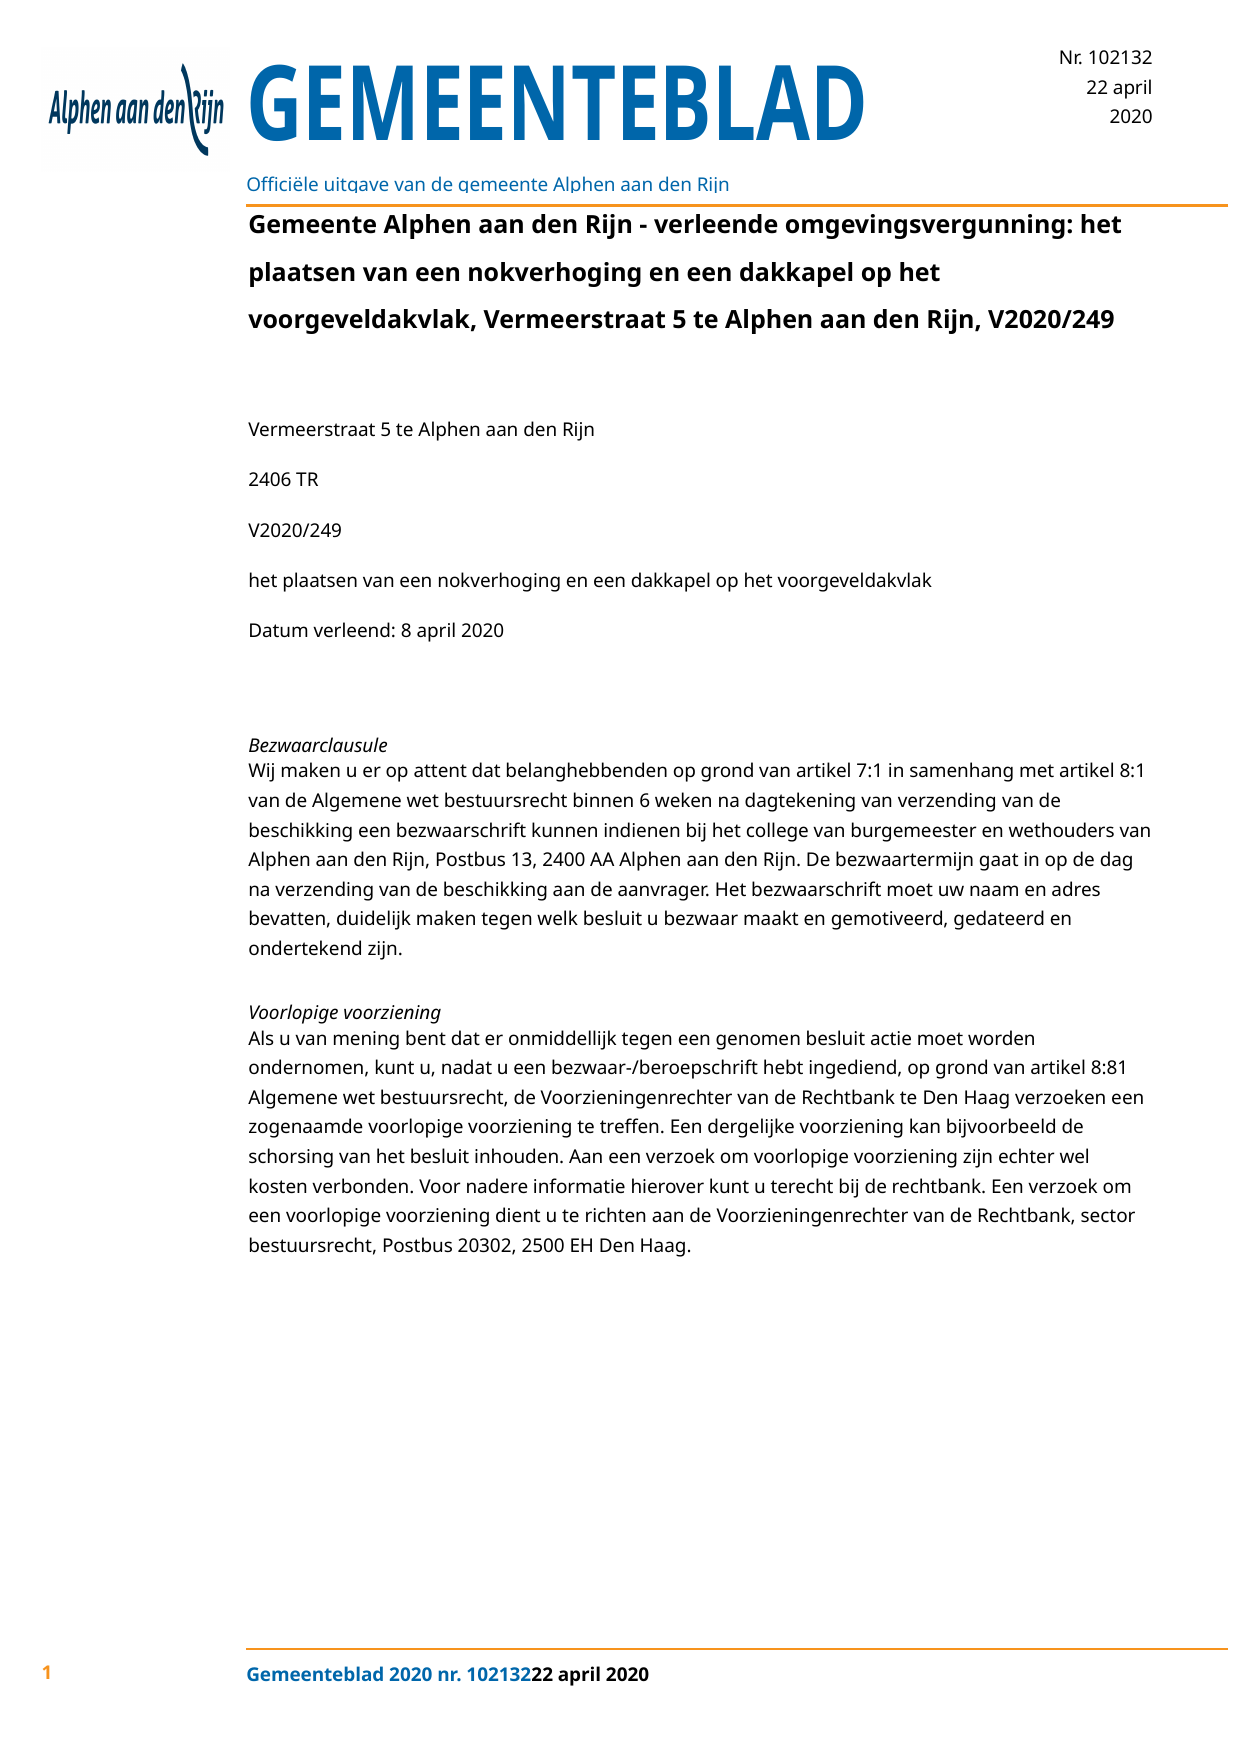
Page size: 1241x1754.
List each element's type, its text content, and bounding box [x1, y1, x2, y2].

text Voorlopige voorziening [248, 999, 1152, 1025]
picture [41, 47, 231, 172]
text Wij maken u er op attent dat belanghebbenden op grond van artikel 7:1 in samenhang met artikel 8:1 van de Algemene wet bestuursrecht binnen 6 weken na dagtekening van verzending van de beschikking een bezwaarschrift kunnen indienen bij het college van burgemeester en wethouders van Alphen aan den Rijn, Postbus 13, 2400 AA Alphen aan den Rijn. De bezwaartermijn gaat in op de dag na verzending van de beschikking aan de aanvrager. Het bezwaarschrift moet uw naam en adres bevatten, duidelijk maken tegen welk besluit u bezwaar maakt en gemotiveerd, gedateerd en ondertekend zijn. [248, 758, 1152, 961]
text Datum verleend: 8 april 2020 [248, 618, 1152, 643]
text Vermeerstraat 5 te Alphen aan den Rijn [248, 416, 1152, 442]
text Bezwaarclausule [248, 732, 1152, 758]
text Gemeente Alphen aan den Rijn - verleende omgevingsvergunning: het plaatsen van een nokverhoging en een dakkapel op het voorgeveldakvlak, Vermeerstraat 5 te Alphen aan den Rijn, V2020/249 [248, 207, 1152, 336]
text het plaatsen van een nokverhoging en een dakkapel op het voorgeveldakvlak [248, 567, 1152, 593]
text 2406 TR [248, 466, 1152, 492]
text Als u van mening bent dat er onmiddellijk tegen een genomen besluit actie moet worden ondernomen, kunt u, nadat u een bezwaar-/beroepschrift hebt ingediend, op grond van artikel 8:81 Algemene wet bestuursrecht, de Voorzieningenrechter van de Rechtbank te Den Haag verzoeken een zogenaamde voorlopige voorziening te treffen. Een dergelijke voorziening kan bijvoorbeeld de schorsing van het besluit inhouden. Aan een verzoek om voorlopige voorziening zijn echter wel kosten verbonden. Voor nadere informatie hierover kunt u terecht bij de rechtbank. Een verzoek om een voorlopige voorziening dient u te richten aan de Voorzieningenrechter van de Rechtbank, sector bestuursrecht, Postbus 20302, 2500 EH Den Haag. [248, 1025, 1152, 1258]
text V2020/249 [248, 517, 1152, 542]
